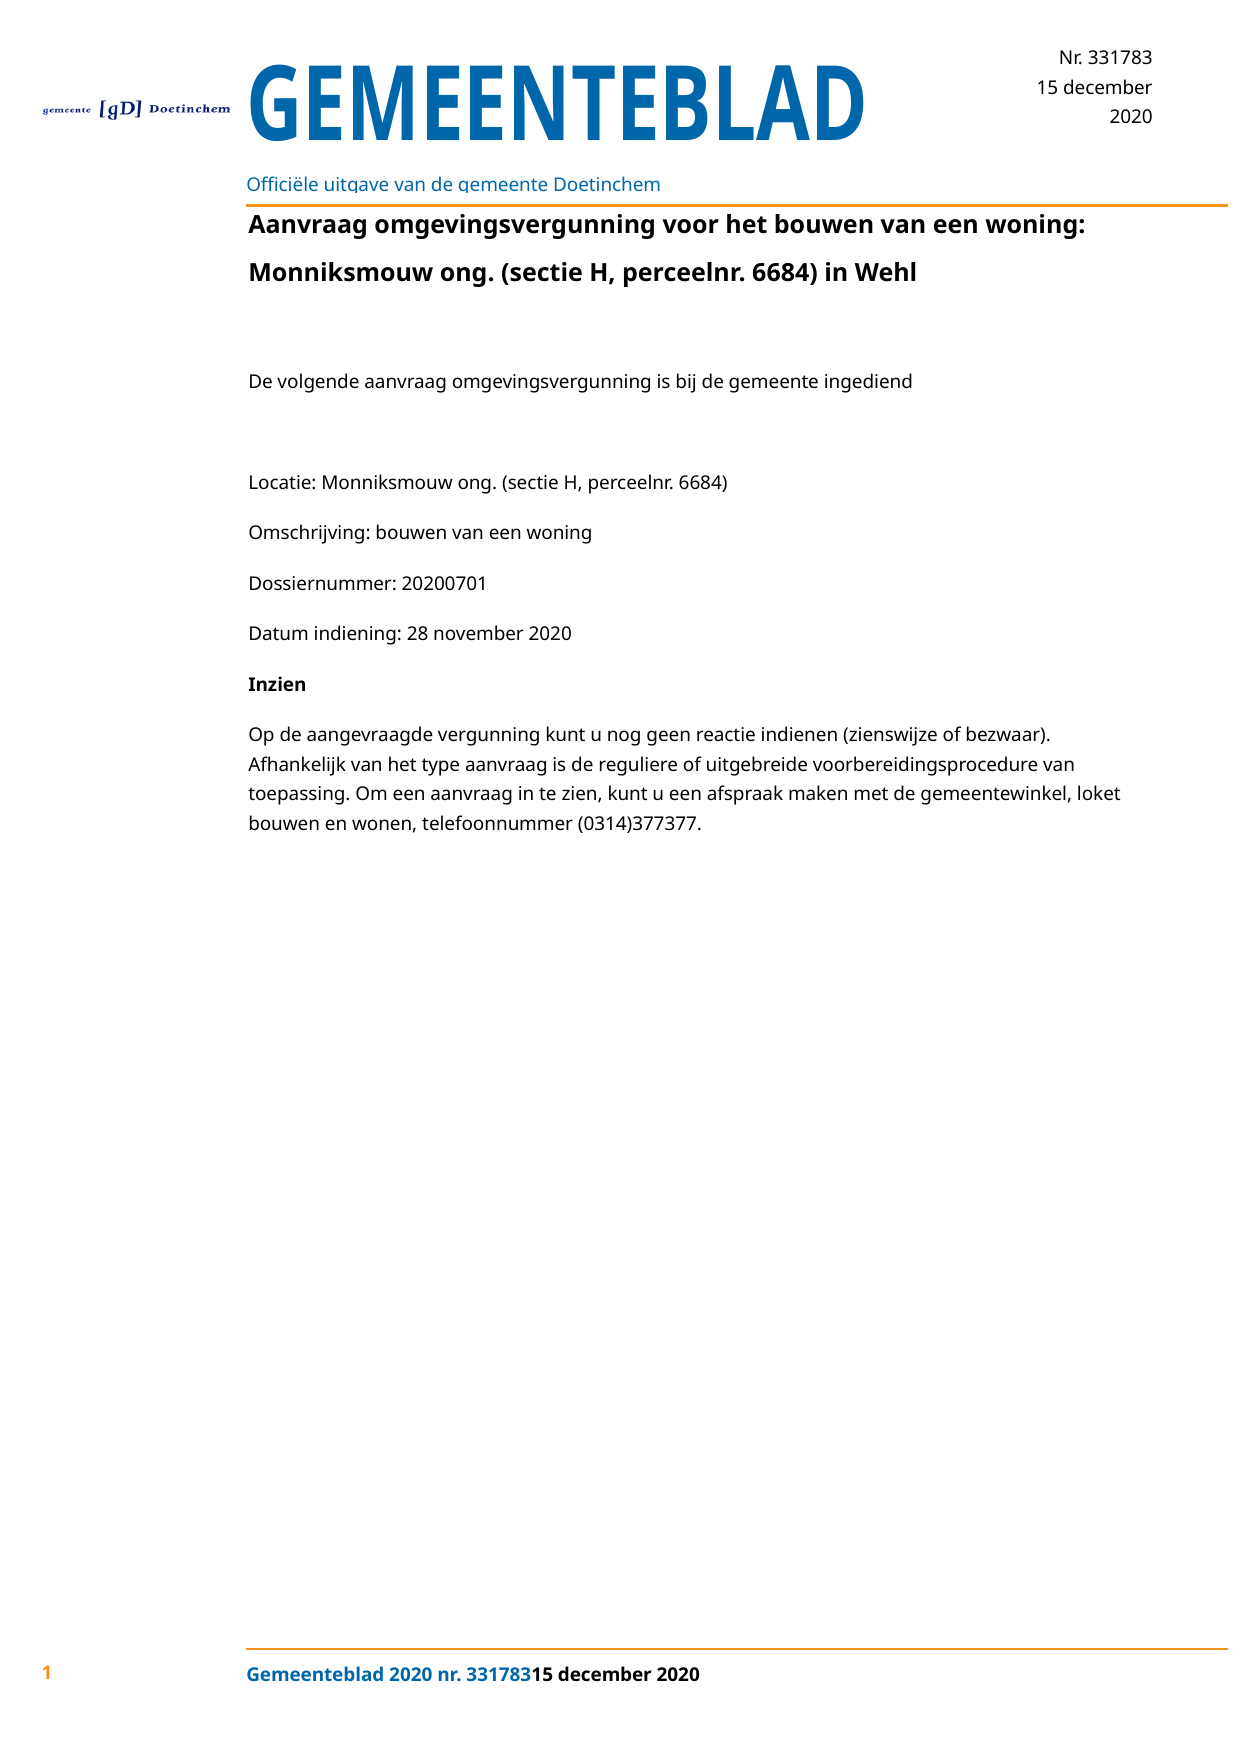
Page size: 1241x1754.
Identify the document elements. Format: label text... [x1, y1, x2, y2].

text Datum indiening: 28 november 2020 [248, 620, 1152, 646]
text Dossiernummer: 20200701 [248, 570, 1152, 596]
text Aanvraag omgevingsvergunning voor het bouwen van een woning: Monniksmouw ong. (sectie H, perceelnr. 6684) in Wehl [248, 207, 1152, 288]
text De volgende aanvraag omgevingsvergunning is bij de gemeente ingediend [248, 368, 1152, 394]
text Locatie: Monniksmouw ong. (sectie H, perceelnr. 6684) [248, 469, 1152, 495]
text Omschrijving: bouwen van een woning [248, 519, 1152, 545]
picture [41, 47, 231, 172]
text Op de aangevraagde vergunning kunt u nog geen reactie indienen (zienswijze of bezwaar). Afhankelijk van het type aanvraag is de reguliere of uitgebreide voorbereidingsprocedure van toepassing. Om een aanvraag in te zien, kunt u een afspraak maken met de gemeentewinkel, loket bouwen en wonen, telefoonnummer (0314)377377. [248, 721, 1152, 836]
text Inzien [248, 671, 1152, 697]
